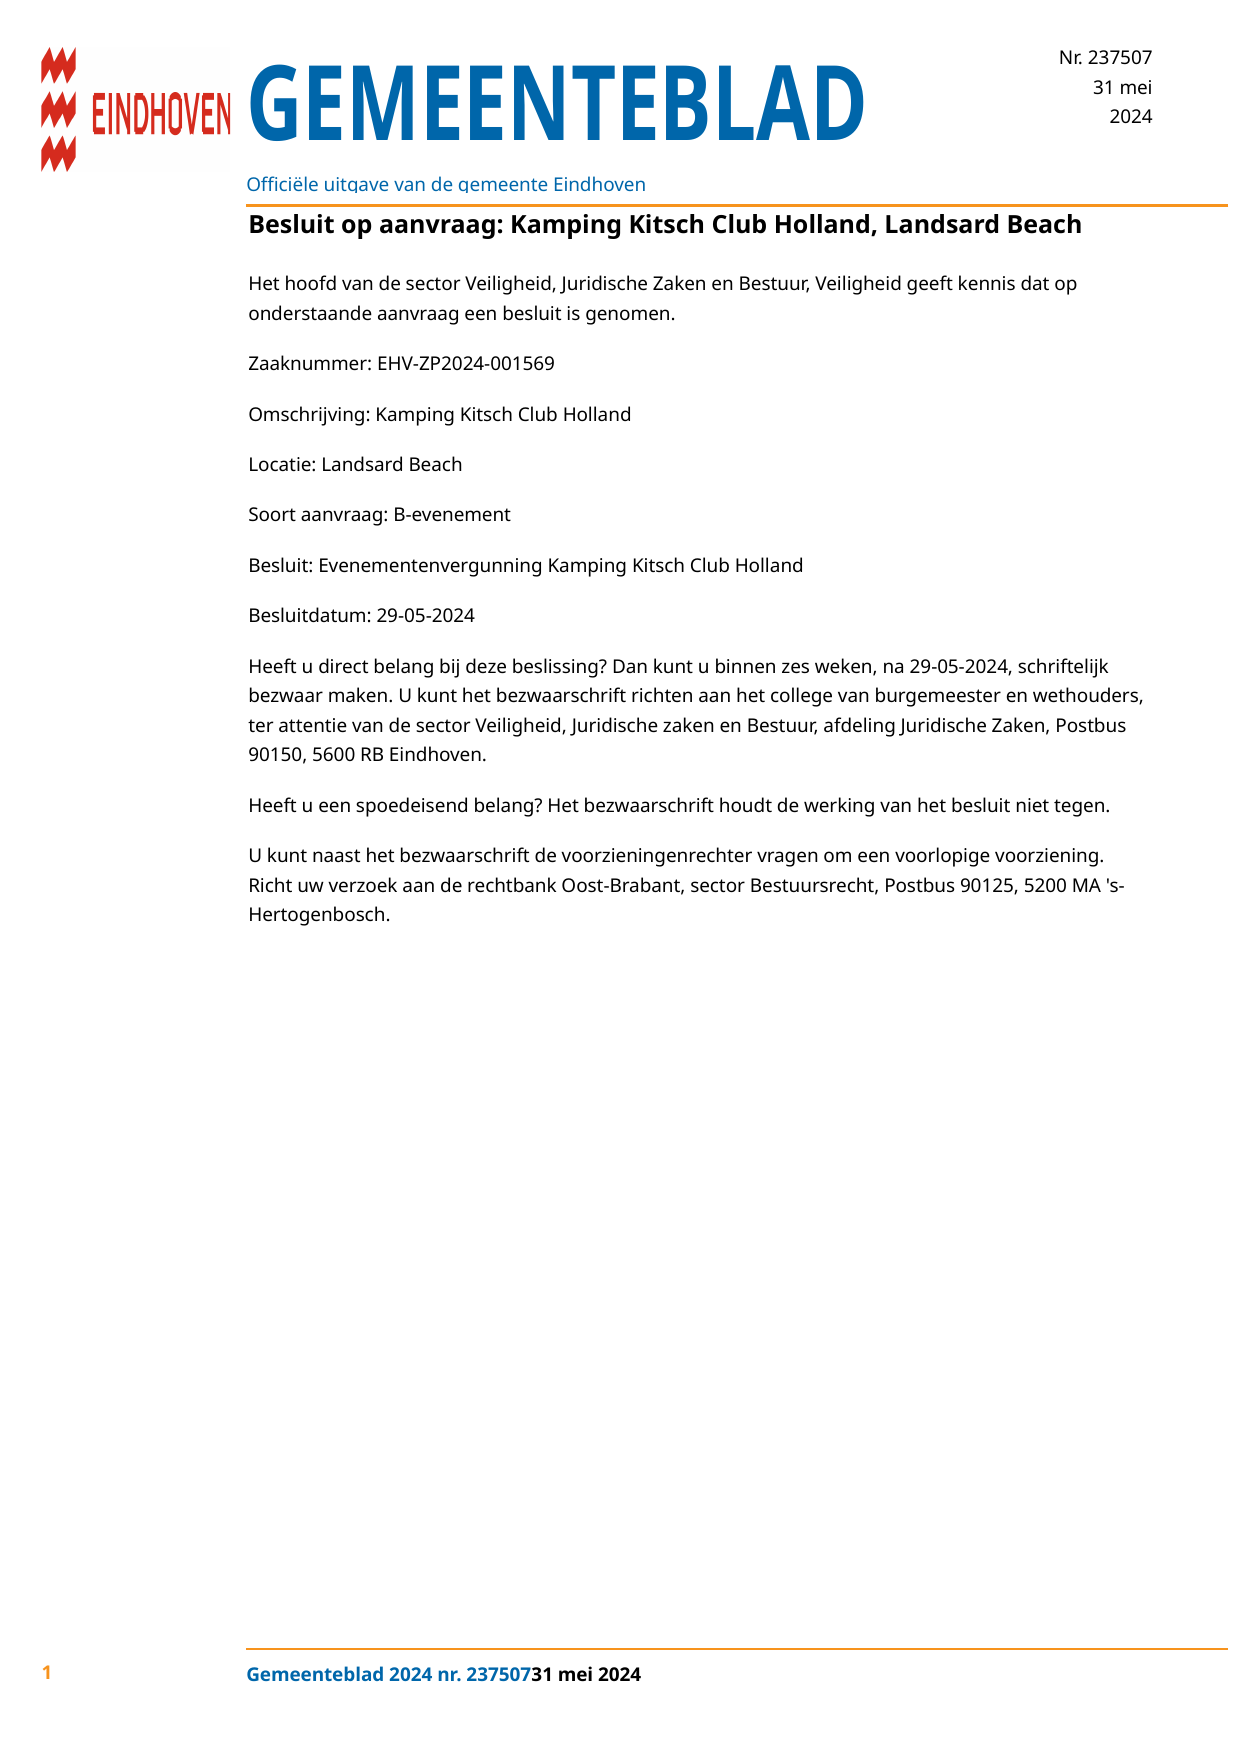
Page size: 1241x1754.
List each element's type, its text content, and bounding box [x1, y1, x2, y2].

text U kunt naast het bezwaarschrift de voorzieningenrechter vragen om een voorlopige voorziening. Richt uw verzoek aan de rechtbank Oost-Brabant, sector Bestuursrecht, Postbus 90125, 5200 MA 's-Hertogenbosch. [248, 842, 1152, 927]
text Locatie: Landsard Beach [248, 451, 1152, 477]
text Besluit op aanvraag: Kamping Kitsch Club Holland, Landsard Beach [248, 207, 1152, 241]
text Soort aanvraag: B-evenement [248, 502, 1152, 527]
text Zaaknummer: EHV-ZP2024-001569 [248, 350, 1152, 376]
text Het hoofd van de sector Veiligheid, Juridische Zaken en Bestuur, Veiligheid geeft kennis dat op onderstaande aanvraag een besluit is genomen. [248, 270, 1152, 326]
text Heeft u direct belang bij deze beslissing? Dan kunt u binnen zes weken, na 29-05-2024, schriftelijk bezwaar maken. U kunt het bezwaarschrift richten aan het college van burgemeester en wethouders, ter attentie van de sector Veiligheid, Juridische zaken en Bestuur, afdeling Juridische Zaken, Postbus 90150, 5600 RB Eindhoven. [248, 653, 1152, 767]
text Omschrijving: Kamping Kitsch Club Holland [248, 401, 1152, 426]
picture [41, 47, 231, 172]
text Besluitdatum: 29-05-2024 [248, 602, 1152, 628]
text Heeft u een spoedeisend belang? Het bezwaarschrift houdt de werking van het besluit niet tegen. [248, 792, 1152, 818]
text Besluit: Evenementenvergunning Kamping Kitsch Club Holland [248, 552, 1152, 578]
